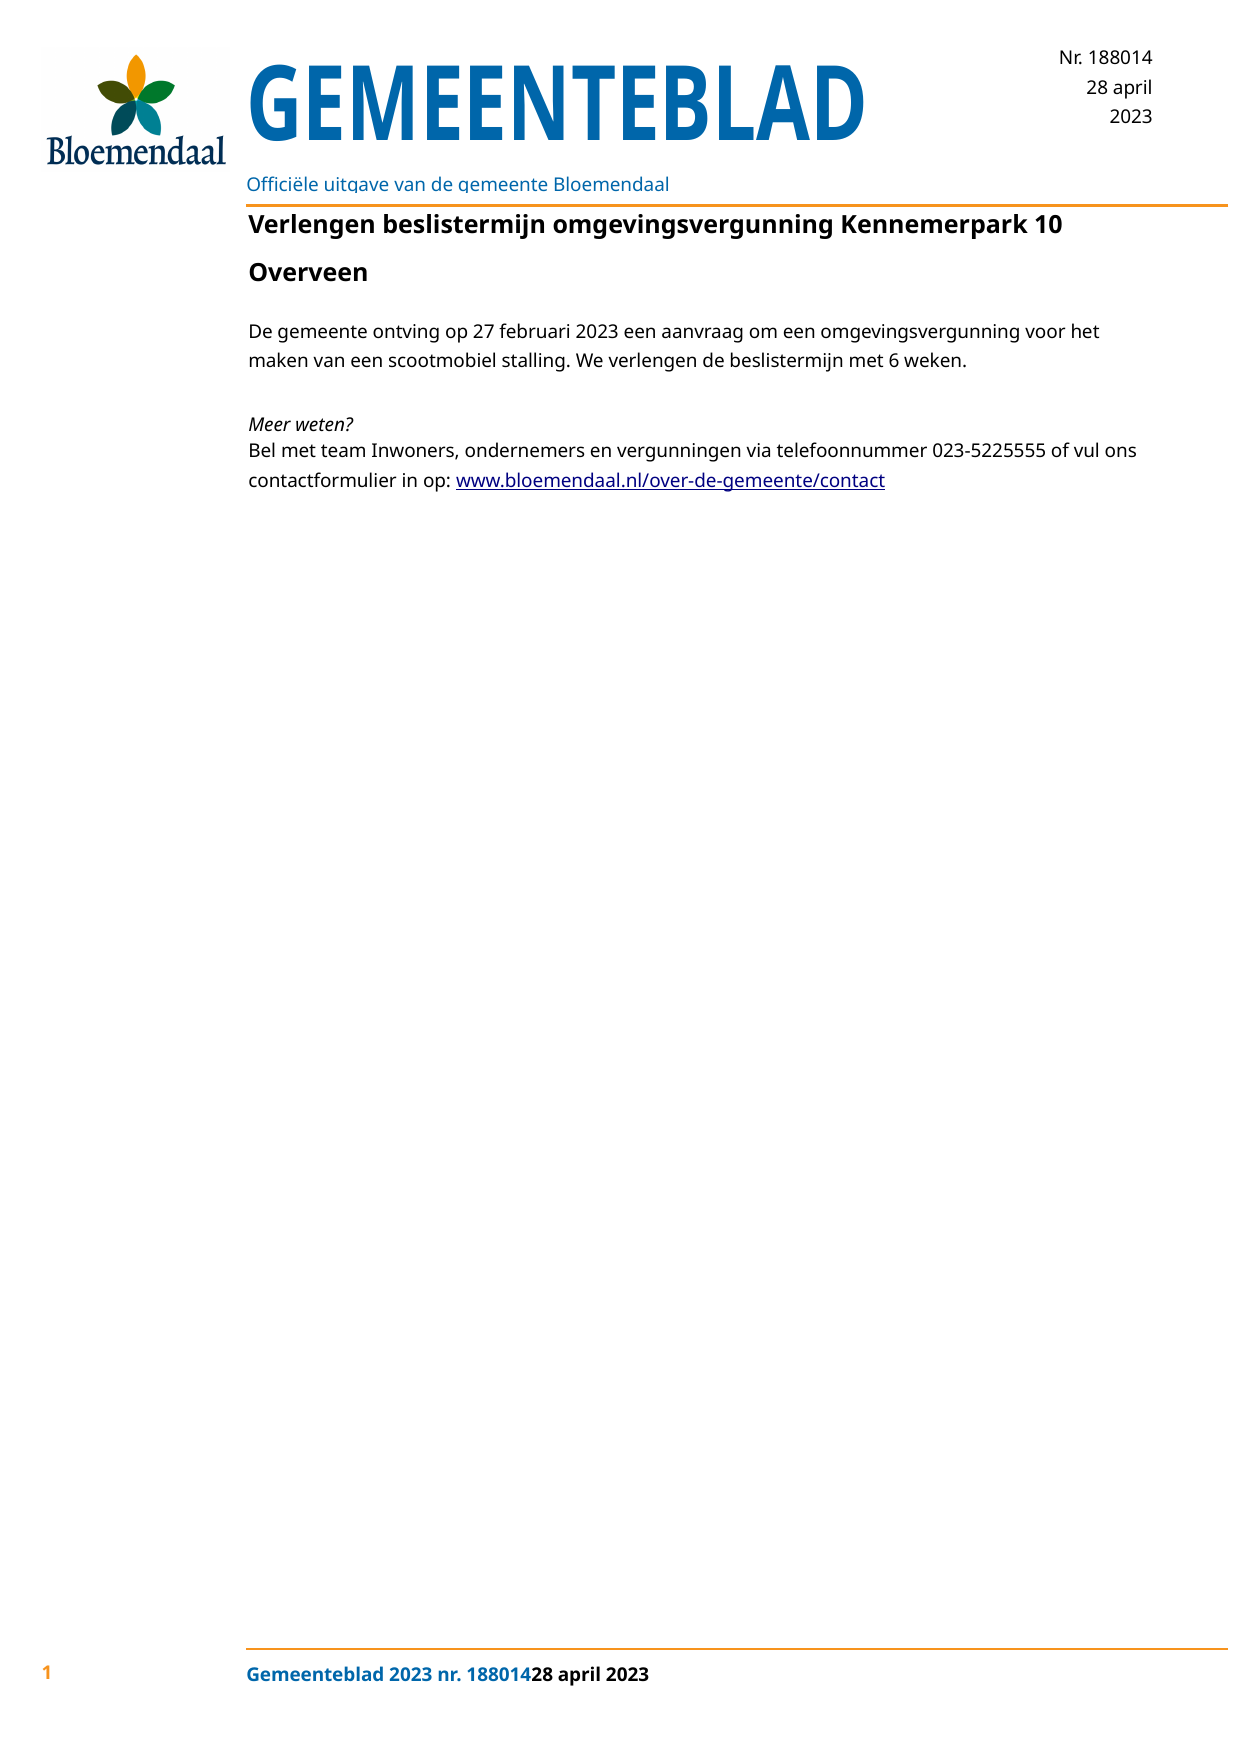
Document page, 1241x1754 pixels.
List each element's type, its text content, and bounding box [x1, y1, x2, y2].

text De gemeente ontving op 27 februari 2023 een aanvraag om een omgevingsvergunning voor het maken van een scootmobiel stalling. We verlengen de beslistermijn met 6 weken. [248, 318, 1152, 373]
picture [41, 47, 231, 172]
text Meer weten? [248, 411, 1152, 437]
text Bel met team Inwoners, ondernemers en vergunningen via telefoonnummer 023-5225555 of vul ons contactformulier in op: www.bloemendaal.nl/over-de-gemeente/contact [248, 437, 1152, 492]
text Verlengen beslistermijn omgevingsvergunning Kennemerpark 10 Overveen [248, 207, 1152, 288]
